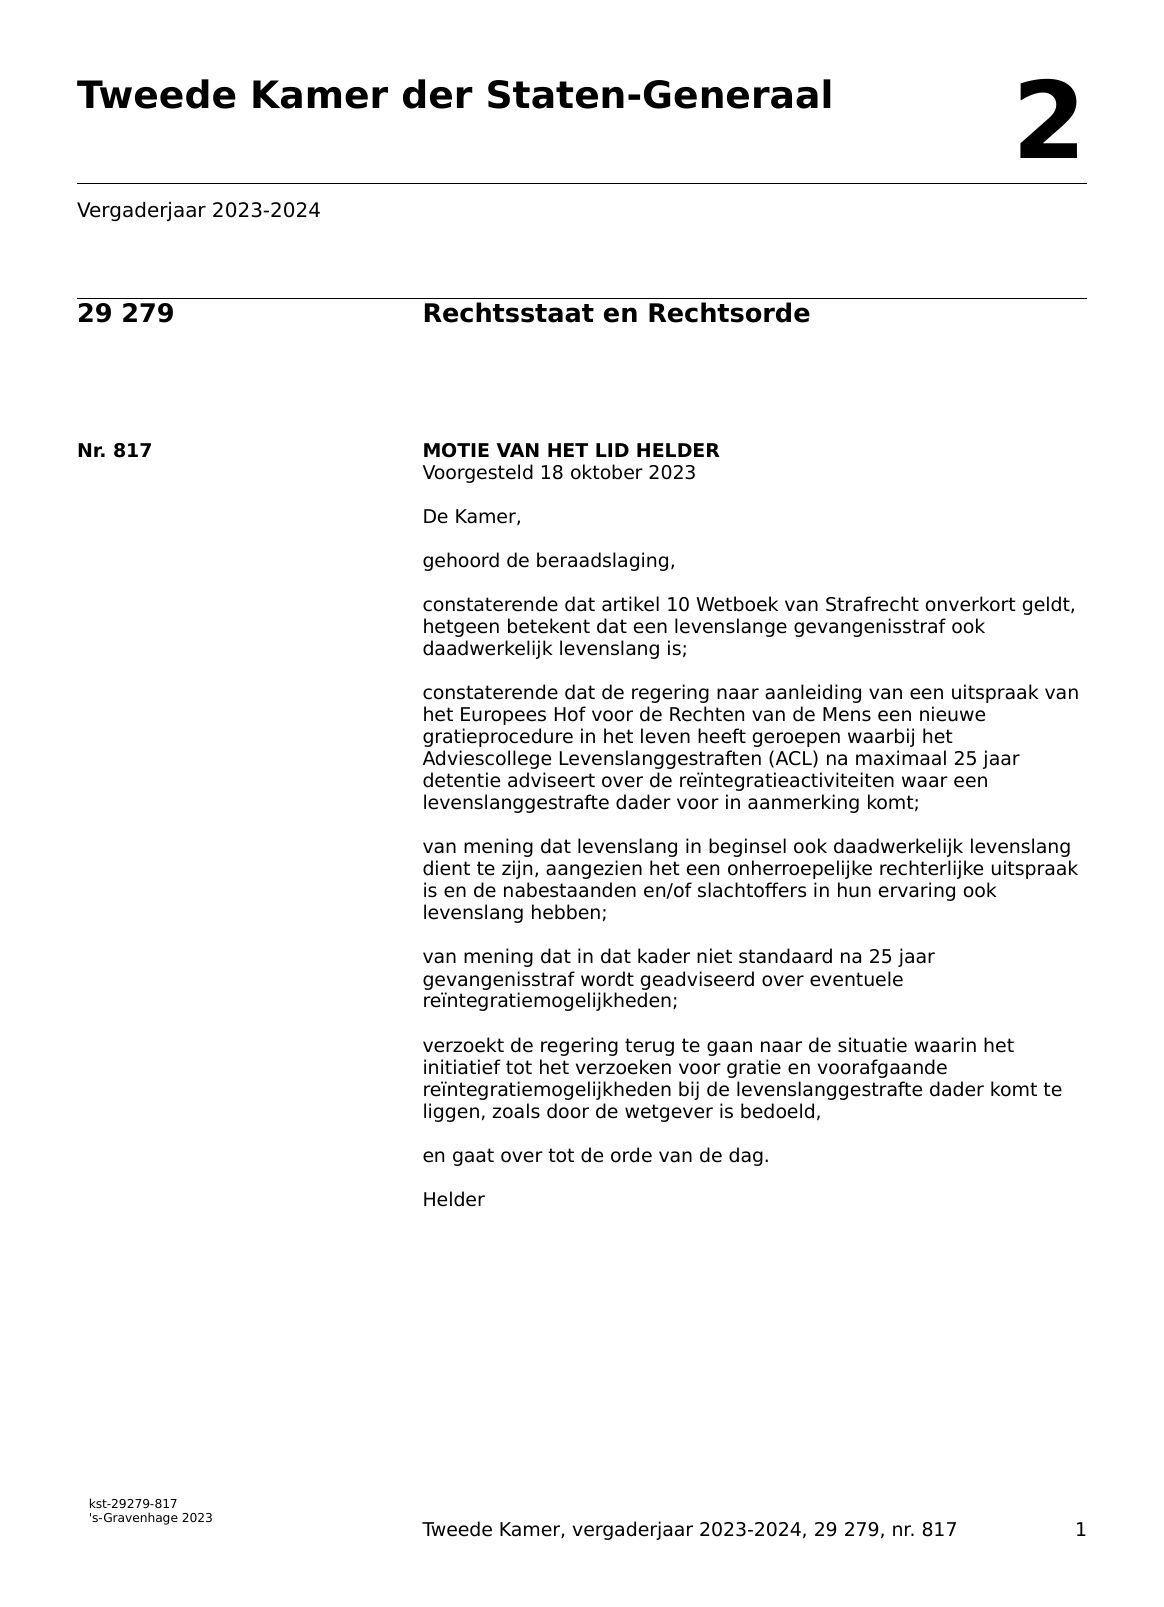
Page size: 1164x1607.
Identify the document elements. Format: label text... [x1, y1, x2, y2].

text Helder [422, 1189, 1087, 1211]
table_header Tweede Kamer der Staten-Generaal [77, 59, 886, 183]
text gehoord de beraadslaging, [422, 550, 1087, 572]
text 's-Gravenhage 2023 [88, 1511, 323, 1525]
text en gaat over tot de orde van de dag. [422, 1145, 1087, 1167]
text constaterende dat de regering naar aanleiding van een uitspraak van het Europees Hof voor de Rechten van de Mens een nieuwe gratieprocedure in het leven heeft geroepen waarbij het Adviescollege Levenslanggestraften (ACL) na maximaal 25 jaar detentie adviseert over de reïntegratieactiviteiten waar een levenslanggestrafte dader voor in aanmerking komt; [422, 682, 1087, 814]
text van mening dat levenslang in beginsel ook daadwerkelijk levenslang dient te zijn, aangezien het een onherroepelijke rechterlijke uitspraak is en de nabestaanden en/of slachtoffers in hun ervaring ook levenslang hebben; [422, 836, 1087, 924]
table_cell Vergaderjaar 2023-2024 [77, 184, 1087, 298]
text van mening dat in dat kader niet standaard na 25 jaar gevangenisstraf wordt geadviseerd over eventuele reïntegratiemogelijkheden; [422, 946, 1087, 1012]
subtitle 29 279 Rechtsstaat en Rechtsorde [77, 299, 1087, 329]
subtitle Nr. 817 MOTIE VAN HET LID HELDER [77, 440, 1087, 462]
text De Kamer, [422, 506, 1087, 528]
text Voorgesteld 18 oktober 2023 [422, 462, 1087, 484]
text verzoekt de regering terug te gaan naar de situatie waarin het initiatief tot het verzoeken voor gratie en voorafgaande reïntegratiemogelijkheden bij de levenslanggestrafte dader komt te liggen, zoals door de wetgever is bedoeld, [422, 1034, 1087, 1122]
table_header 2 [886, 59, 1087, 183]
text constaterende dat artikel 10 Wetboek van Strafrecht onverkort geldt, hetgeen betekent dat een levenslange gevangenisstraf ook daadwerkelijk levenslang is; [422, 594, 1087, 660]
text kst-29279-817 [88, 1497, 323, 1511]
